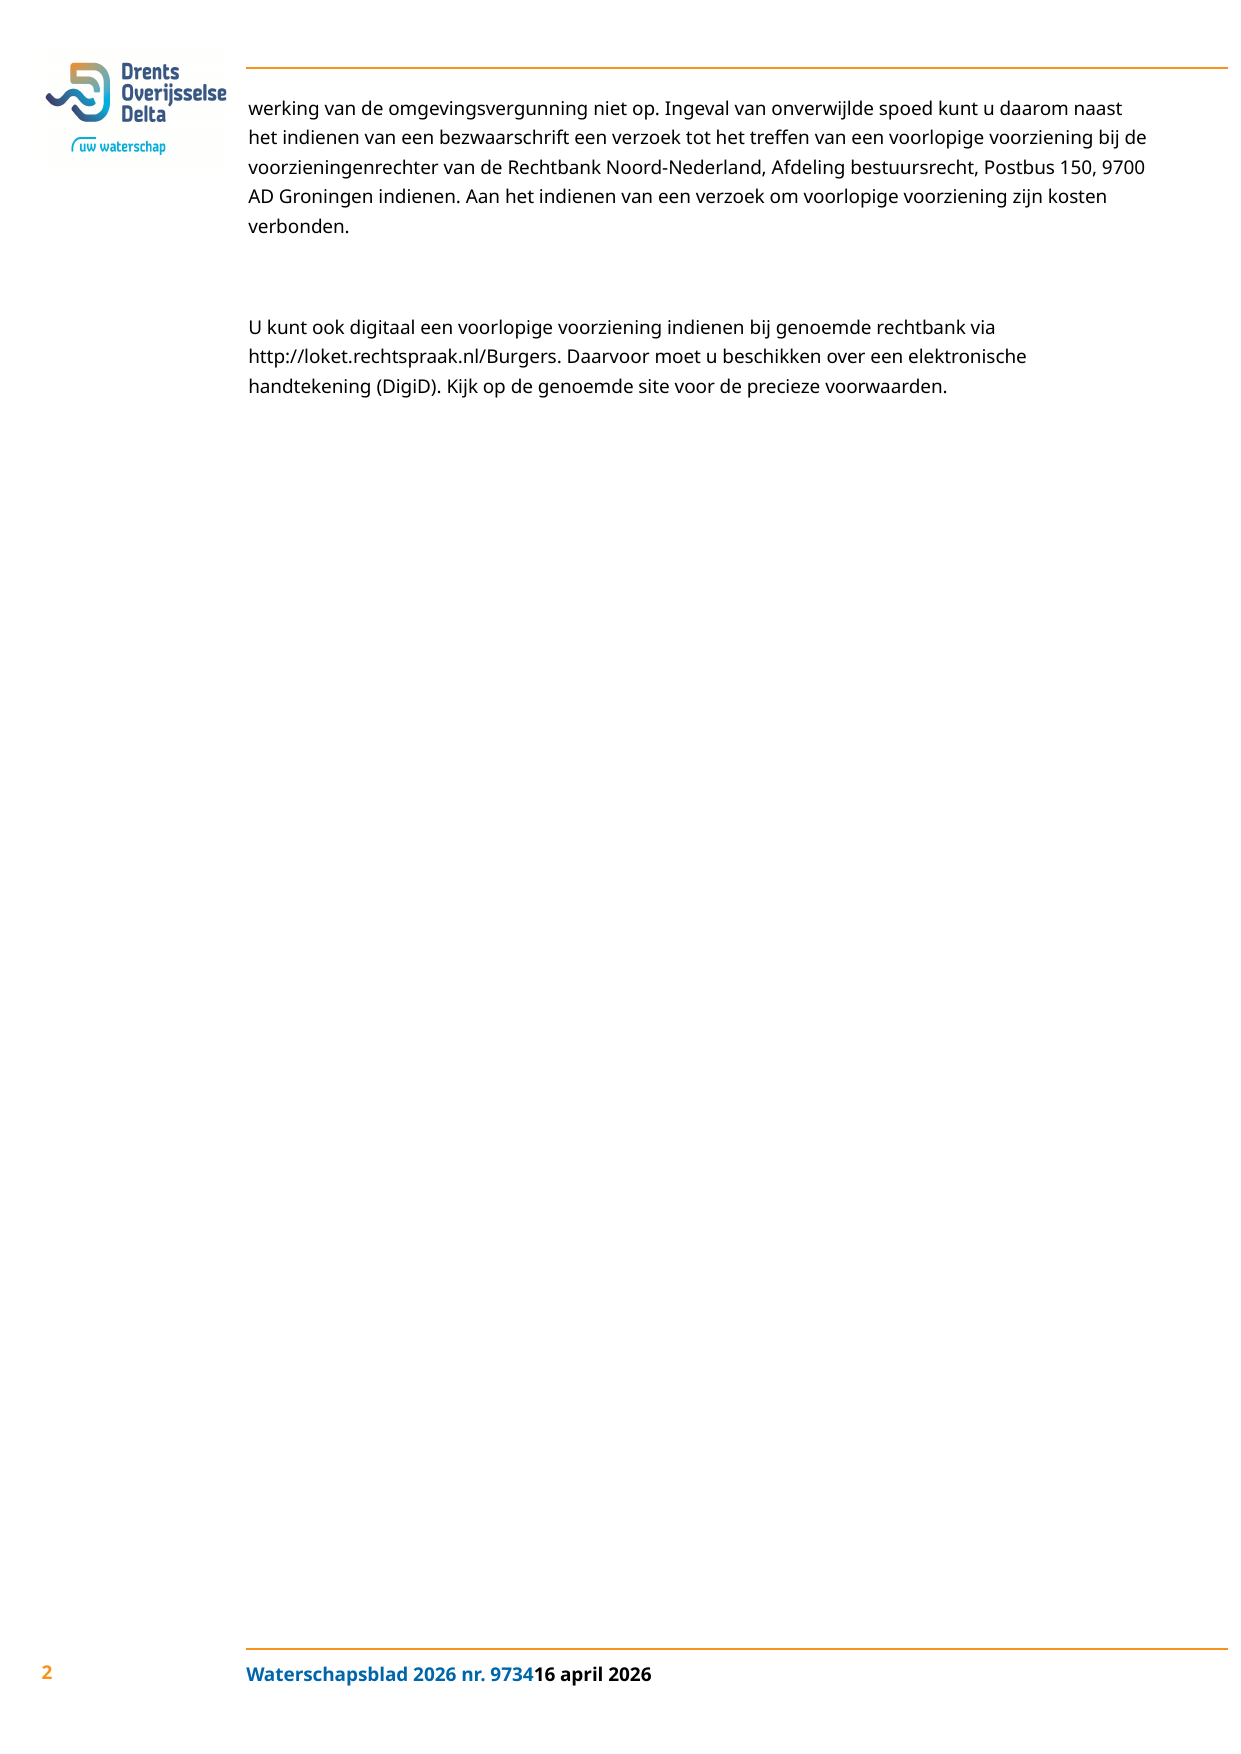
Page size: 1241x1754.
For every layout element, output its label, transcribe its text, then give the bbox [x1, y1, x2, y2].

text U kunt ook digitaal een voorlopige voorziening indienen bij genoemde rechtbank via http://loket.rechtspraak.nl/Burgers. Daarvoor moet u beschikken over een elektronische handtekening (DigiD). Kijk op de genoemde site voor de precieze voorwaarden. [248, 314, 1152, 399]
picture [41, 47, 231, 172]
text werking van de omgevingsvergunning niet op. Ingeval van onverwijlde spoed kunt u daarom naast het indienen van een bezwaarschrift een verzoek tot het treffen van een voorlopige voorziening bij de voorzieningenrechter van de Rechtbank Noord-Nederland, Afdeling bestuursrecht, Postbus 150, 9700 AD Groningen indienen. Aan het indienen van een verzoek om voorlopige voorziening zijn kosten verbonden. [248, 95, 1152, 239]
